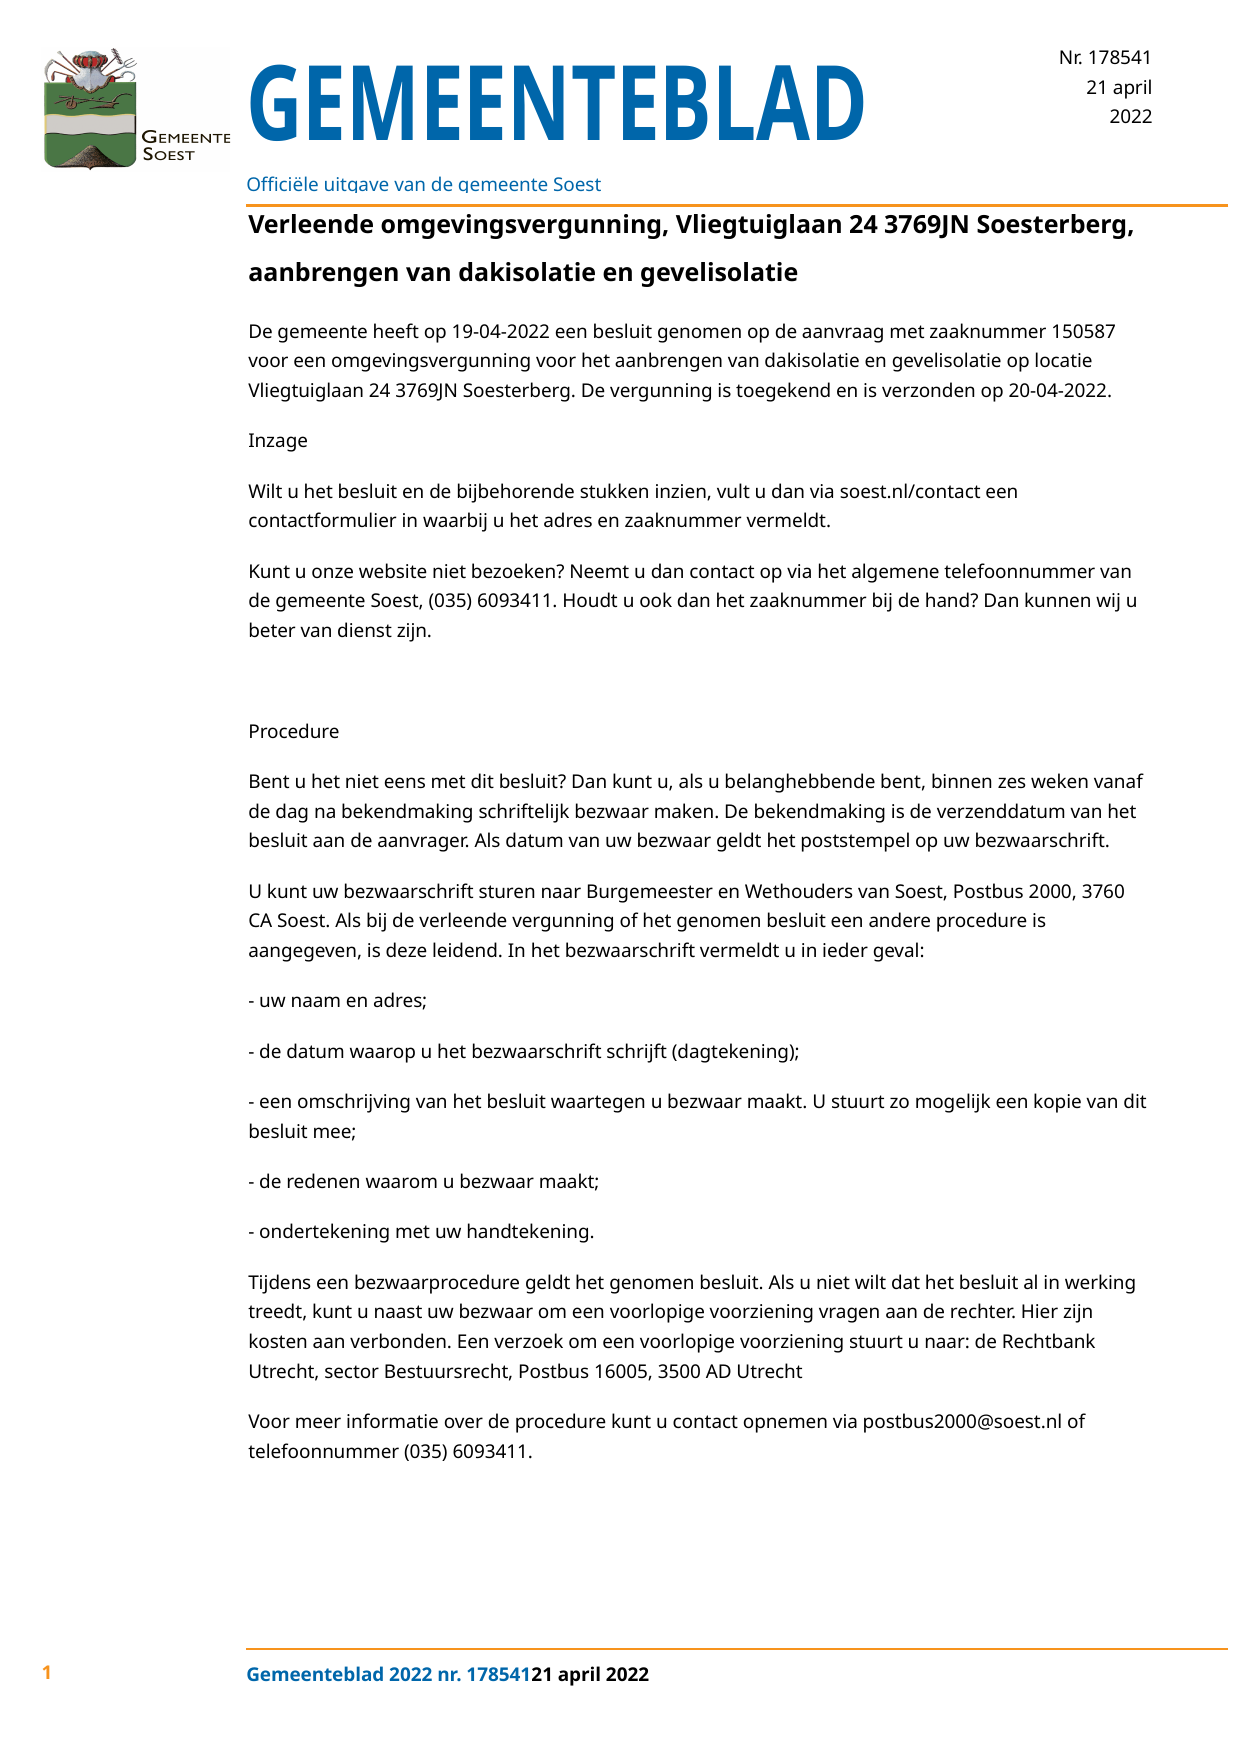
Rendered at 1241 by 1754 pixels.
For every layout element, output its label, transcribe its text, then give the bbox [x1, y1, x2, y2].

text Tijdens een bezwaarprocedure geldt het genomen besluit. Als u niet wilt dat het besluit al in werking treedt, kunt u naast uw bezwaar om een voorlopige voorziening vragen aan de rechter. Hier zijn kosten aan verbonden. Een verzoek om een voorlopige voorziening stuurt u naar: de Rechtbank Utrecht, sector Bestuursrecht, Postbus 16005, 3500 AD Utrecht [248, 1269, 1152, 1384]
picture [41, 47, 231, 172]
text - de redenen waarom u bezwaar maakt; [248, 1168, 1152, 1194]
text - ondertekening met uw handtekening. [248, 1219, 1152, 1244]
text Bent u het niet eens met dit besluit? Dan kunt u, als u belanghebbende bent, binnen zes weken vanaf de dag na bekendmaking schriftelijk bezwaar maken. De bekendmaking is de verzenddatum van het besluit aan de aanvrager. Als datum van uw bezwaar geldt het poststempel op uw bezwaarschrift. [248, 768, 1152, 853]
text - uw naam en adres; [248, 987, 1152, 1013]
text Verleende omgevingsvergunning, Vliegtuiglaan 24 3769JN Soesterberg, aanbrengen van dakisolatie en gevelisolatie [248, 207, 1152, 288]
text De gemeente heeft op 19-04-2022 een besluit genomen op de aanvraag met zaaknummer 150587 voor een omgevingsvergunning voor het aanbrengen van dakisolatie en gevelisolatie op locatie Vliegtuiglaan 24 3769JN Soesterberg. De vergunning is toegekend en is verzonden op 20-04-2022. [248, 318, 1152, 403]
text Kunt u onze website niet bezoeken? Neemt u dan contact op via het algemene telefoonnummer van de gemeente Soest, (035) 6093411. Houdt u ook dan het zaaknummer bij de hand? Dan kunnen wij u beter van dienst zijn. [248, 558, 1152, 643]
text - de datum waarop u het bezwaarschrift schrijft (dagtekening); [248, 1038, 1152, 1064]
text Wilt u het besluit en de bijbehorende stukken inzien, vult u dan via soest.nl/contact een contactformulier in waarbij u het adres en zaaknummer vermeldt. [248, 478, 1152, 533]
text Voor meer informatie over de procedure kunt u contact opnemen via postbus2000@soest.nl of telefoonnummer (035) 6093411. [248, 1408, 1152, 1464]
text Procedure [248, 718, 1152, 744]
text Inzage [248, 427, 1152, 453]
text U kunt uw bezwaarschrift sturen naar Burgemeester en Wethouders van Soest, Postbus 2000, 3760 CA Soest. Als bij de verleende vergunning of het genomen besluit een andere procedure is aangegeven, is deze leidend. In het bezwaarschrift vermeldt u in ieder geval: [248, 878, 1152, 963]
text - een omschrijving van het besluit waartegen u bezwaar maakt. U stuurt zo mogelijk een kopie van dit besluit mee; [248, 1088, 1152, 1144]
